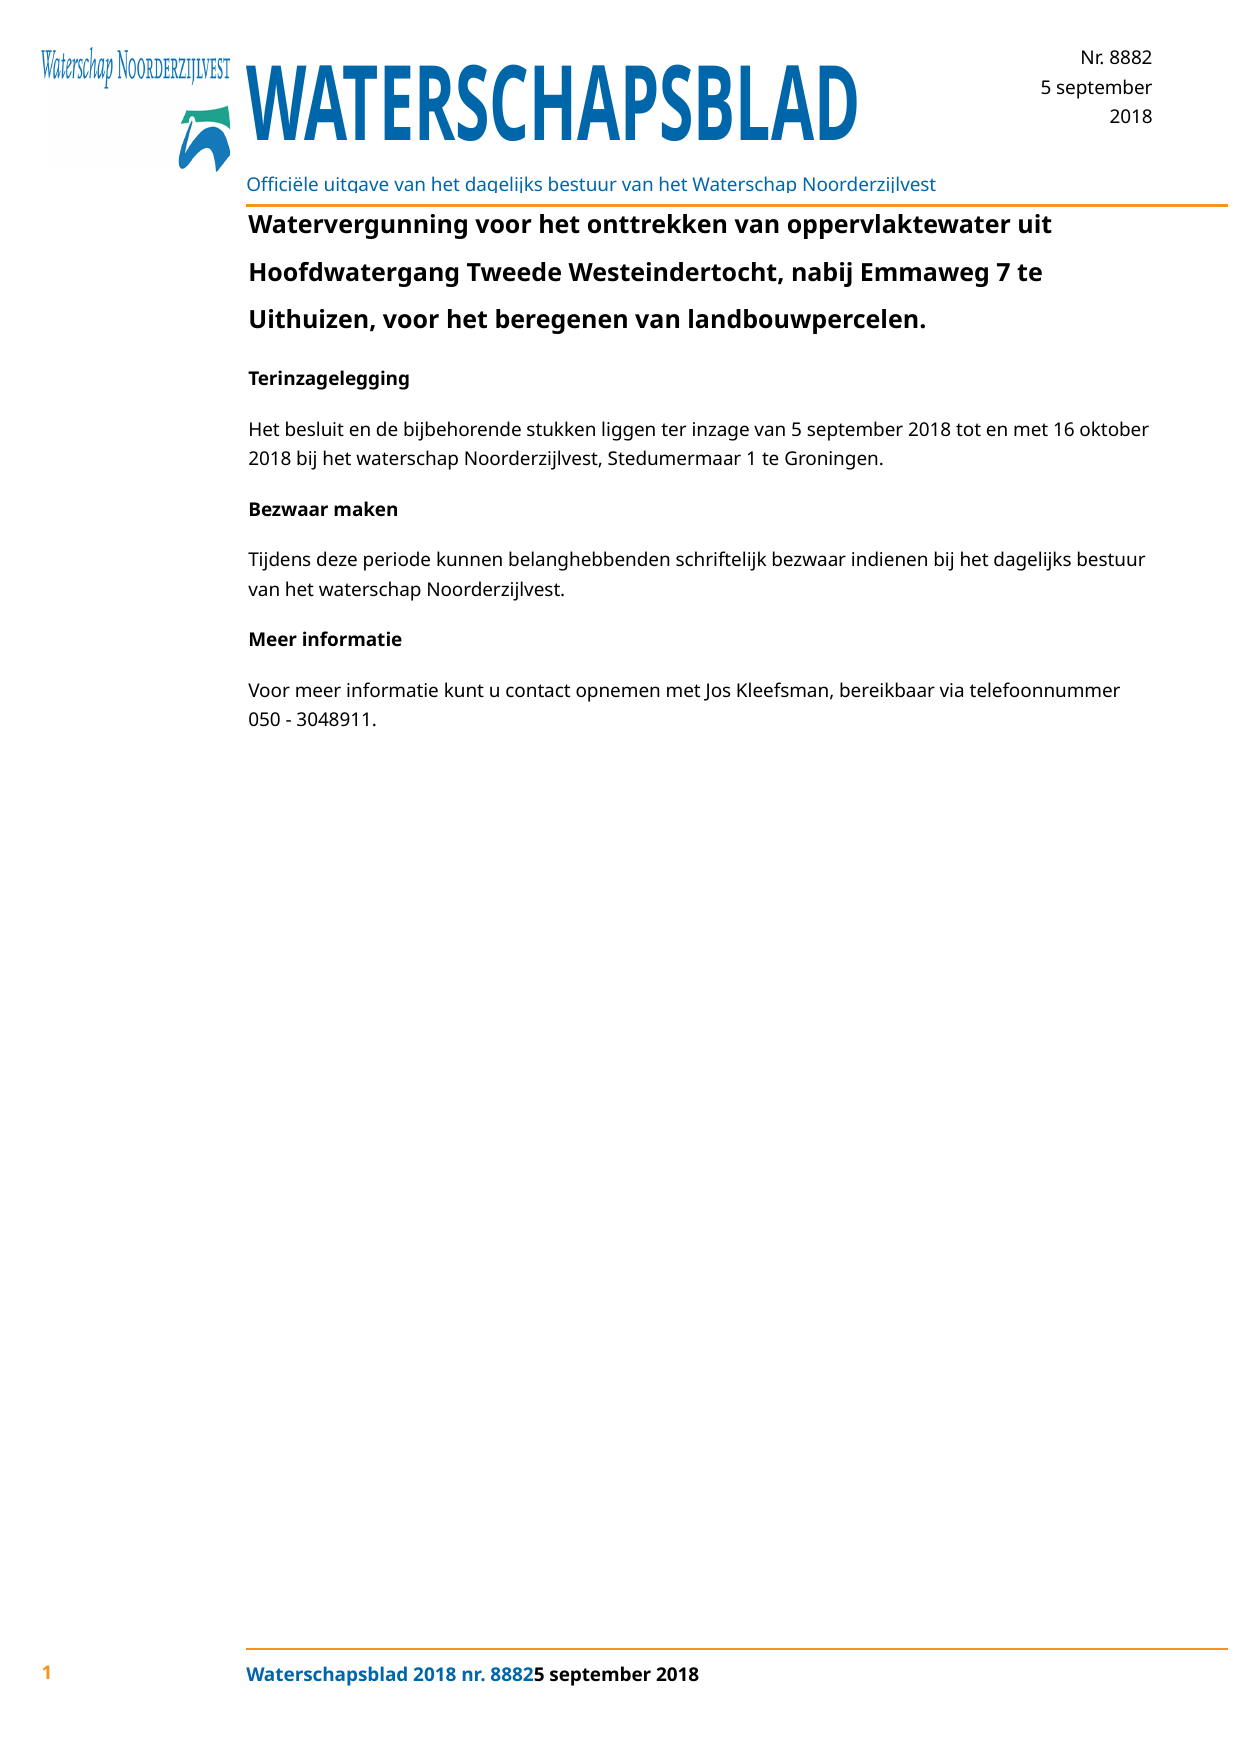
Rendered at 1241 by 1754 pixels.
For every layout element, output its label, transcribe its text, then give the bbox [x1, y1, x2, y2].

text Tijdens deze periode kunnen belanghebbenden schriftelijk bezwaar indienen bij het dagelijks bestuur van het waterschap Noorderzijlvest. [248, 546, 1152, 602]
picture [41, 47, 231, 172]
text Bezwaar maken [248, 496, 1152, 522]
text Meer informatie [248, 626, 1152, 652]
text Het besluit en de bijbehorende stukken liggen ter inzage van 5 september 2018 tot en met 16 oktober 2018 bij het waterschap Noorderzijlvest, Stedumermaar 1 te Groningen. [248, 416, 1152, 471]
text Terinzagelegging [248, 366, 1152, 391]
text Watervergunning voor het onttrekken van oppervlaktewater uit Hoofdwatergang Tweede Westeindertocht, nabij Emmaweg 7 te Uithuizen, voor het beregenen van landbouwpercelen. [248, 207, 1152, 336]
text Voor meer informatie kunt u contact opnemen met Jos Kleefsman, bereikbaar via telefoonnummer 050 - 3048911. [248, 677, 1152, 732]
